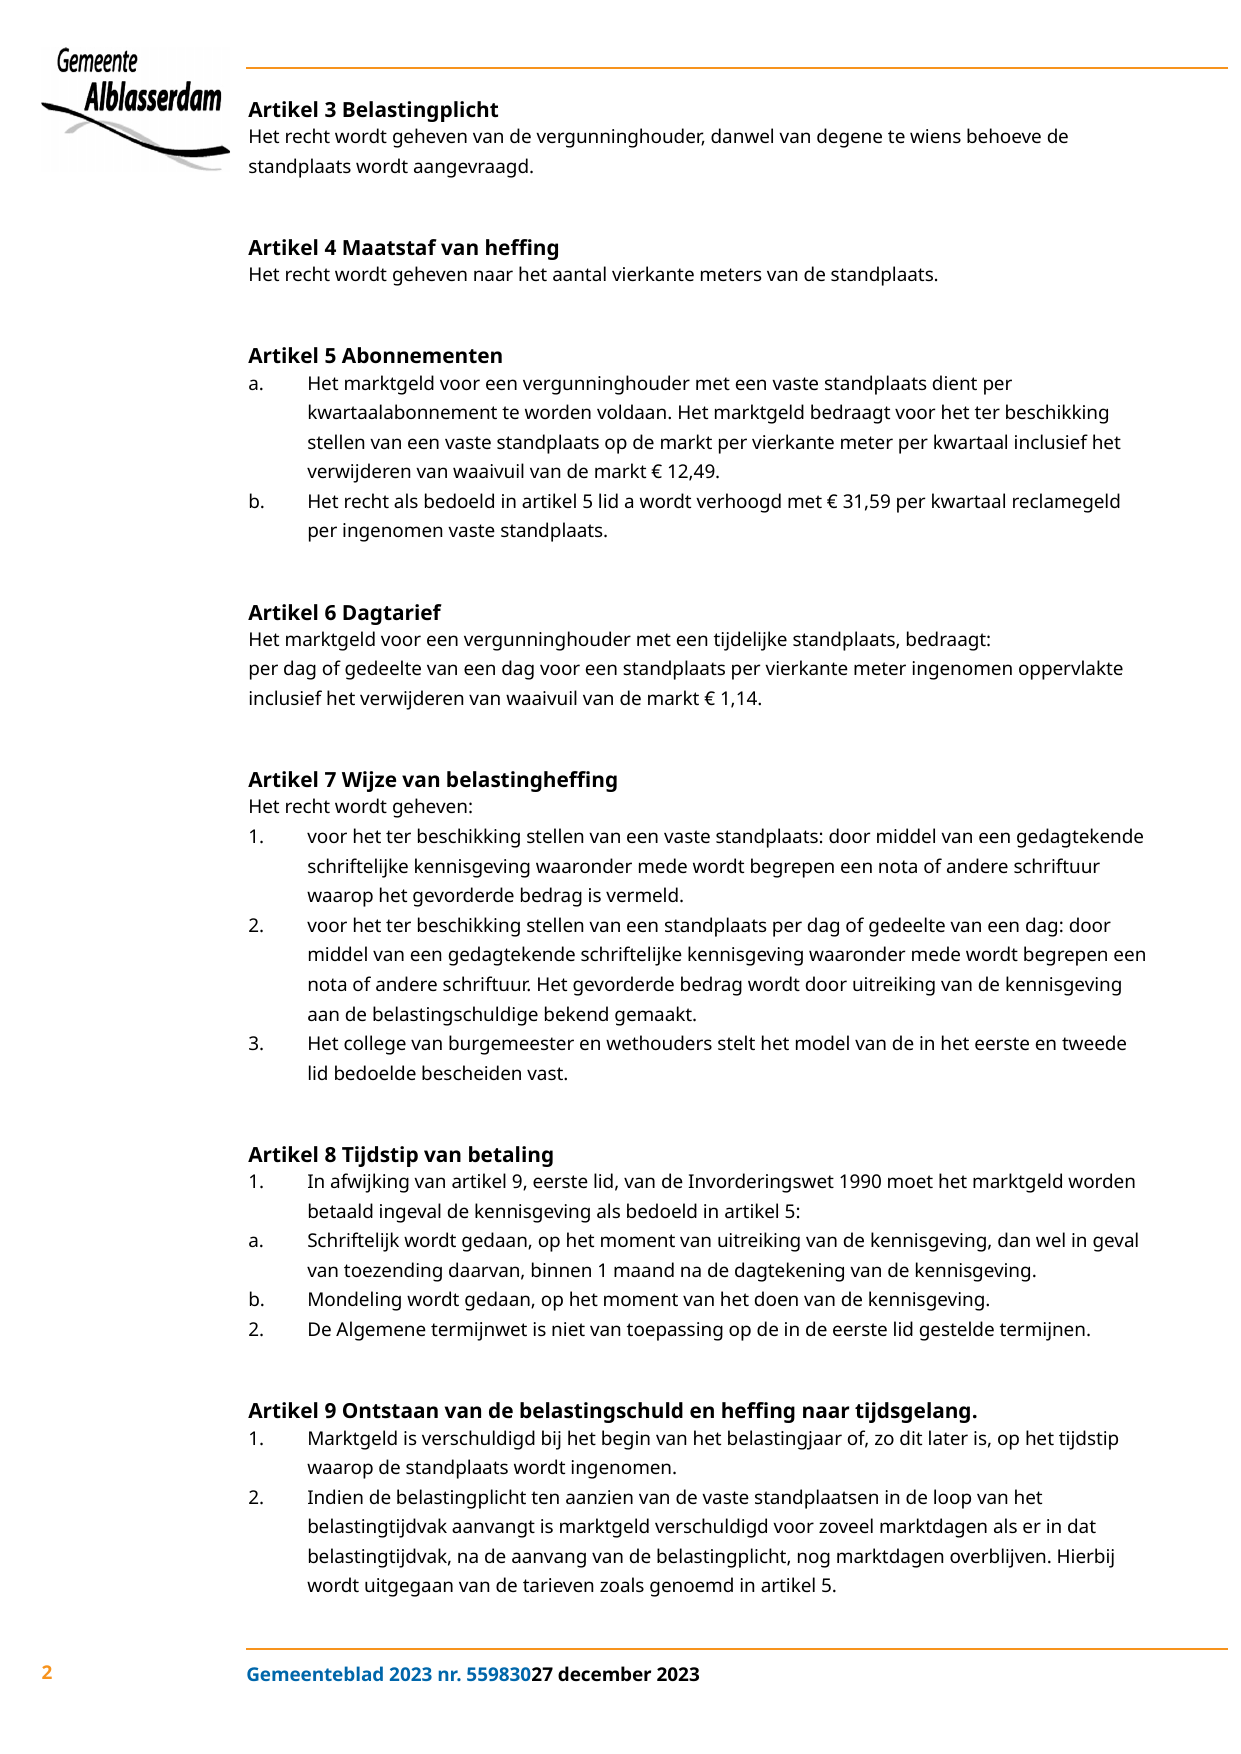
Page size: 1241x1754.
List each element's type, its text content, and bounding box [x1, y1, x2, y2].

text Het recht wordt geheven: [248, 794, 1152, 819]
list De Algemene termijnwet is niet van toepassing op de in de eerste lid gestelde termijnen. [248, 1316, 1152, 1342]
text Artikel 9 Ontstaan van de belastingschuld en heffing naar tijdsgelang. [248, 1396, 1152, 1425]
picture [41, 47, 231, 172]
text Het recht wordt geheven van de vergunninghouder, danwel van degene te wiens behoeve de standplaats wordt aangevraagd. [248, 123, 1152, 178]
text per dag of gedeelte van een dag voor een standplaats per vierkante meter ingenomen oppervlakte inclusief het verwijderen van waaivuil van de markt € 1,14. [248, 656, 1152, 711]
list Schriftelijk wordt gedaan, op het moment van uitreiking van de kennisgeving, dan wel in geval van toezending daarvan, binnen 1 maand na de dagtekening van de kennisgeving. [248, 1227, 1152, 1283]
list Mondeling wordt gedaan, op het moment van het doen van de kennisgeving. [248, 1287, 1152, 1312]
text Artikel 7 Wijze van belastingheffing [248, 765, 1152, 794]
text Artikel 3 Belastingplicht [248, 95, 1152, 123]
list Het marktgeld voor een vergunninghouder met een vaste standplaats dient per kwartaalabonnement te worden voldaan. Het marktgeld bedraagt voor het ter beschikking stellen van een vaste standplaats op de markt per vierkante meter per kwartaal inclusief het verwijderen van waaivuil van de markt € 12,49. [248, 370, 1152, 484]
text Het recht wordt geheven naar het aantal vierkante meters van de standplaats. [248, 261, 1152, 287]
text Artikel 4 Maatstaf van heffing [248, 233, 1152, 261]
list In afwijking van artikel 9, eerste lid, van de Invorderingswet 1990 moet het marktgeld worden betaald ingeval de kennisgeving als bedoeld in artikel 5: [248, 1168, 1152, 1224]
list Het college van burgemeester en wethouders stelt het model van de in het eerste en tweede lid bedoelde bescheiden vast. [248, 1030, 1152, 1086]
list Indien de belastingplicht ten aanzien van de vaste standplaatsen in de loop van het belastingtijdvak aanvangt is marktgeld verschuldigd voor zoveel marktdagen als er in dat belastingtijdvak, na de aanvang van de belastingplicht, nog marktdagen overblijven. Hierbij wordt uitgegaan van de tarieven zoals genoemd in artikel 5. [248, 1484, 1152, 1598]
text Het marktgeld voor een vergunninghouder met een tijdelijke standplaats, bedraagt: [248, 626, 1152, 652]
list voor het ter beschikking stellen van een standplaats per dag of gedeelte van een dag: door middel van een gedagtekende schriftelijke kennisgeving waaronder mede wordt begrepen een nota of andere schriftuur. Het gevorderde bedrag wordt door uitreiking van de kennisgeving aan de belastingschuldige bekend gemaakt. [248, 912, 1152, 1026]
text Artikel 5 Abonnementen [248, 341, 1152, 370]
text Artikel 8 Tijdstip van betaling [248, 1140, 1152, 1168]
list voor het ter beschikking stellen van een vaste standplaats: door middel van een gedagtekende schriftelijke kennisgeving waaronder mede wordt begrepen een nota of andere schriftuur waarop het gevorderde bedrag is vermeld. [248, 823, 1152, 908]
list Het recht als bedoeld in artikel 5 lid a wordt verhoogd met € 31,59 per kwartaal reclamegeld per ingenomen vaste standplaats. [248, 488, 1152, 543]
text Artikel 6 Dagtarief [248, 598, 1152, 626]
list Marktgeld is verschuldigd bij het begin van het belastingjaar of, zo dit later is, op het tijdstip waarop de standplaats wordt ingenomen. [248, 1425, 1152, 1480]
